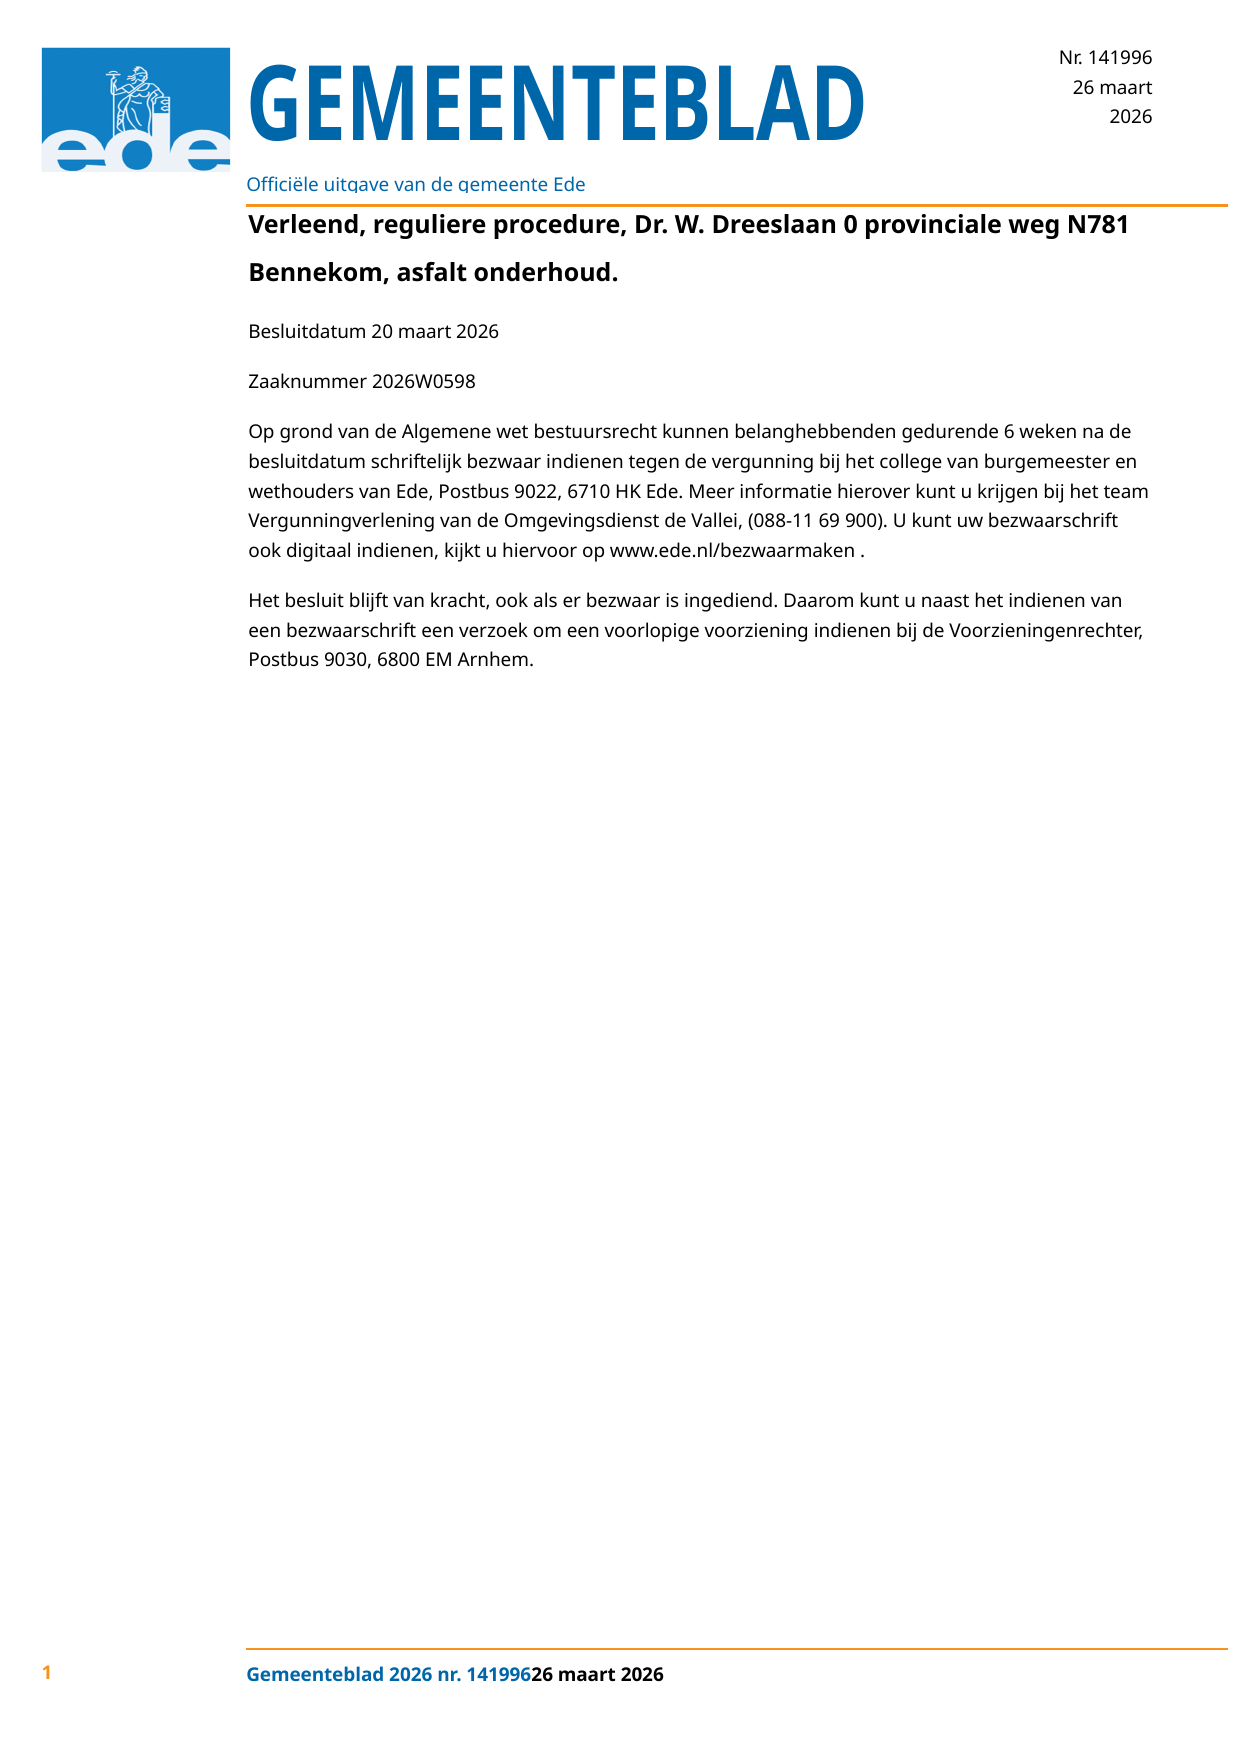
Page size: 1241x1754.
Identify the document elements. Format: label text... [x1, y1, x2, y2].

text Het besluit blijft van kracht, ook als er bezwaar is ingediend. Daarom kunt u naast het indienen van een bezwaarschrift een verzoek om een voorlopige voorziening indienen bij de Voorzieningenrechter, Postbus 9030, 6800 EM Arnhem. [248, 587, 1152, 672]
text Op grond van de Algemene wet bestuursrecht kunnen belanghebbenden gedurende 6 weken na de besluitdatum schriftelijk bezwaar indienen tegen de vergunning bij het college van burgemeester en wethouders van Ede, Postbus 9022, 6710 HK Ede. Meer informatie hierover kunt u krijgen bij het team Vergunningverlening van de Omgevingsdienst de Vallei, (088-11 69 900). U kunt uw bezwaarschrift ook digitaal indienen, kijkt u hiervoor op www.ede.nl/bezwaarmaken . [248, 419, 1152, 563]
text Besluitdatum 20 maart 2026 [248, 318, 1152, 344]
text Zaaknummer 2026W0598 [248, 368, 1152, 394]
picture [41, 47, 231, 172]
text Verleend, reguliere procedure, Dr. W. Dreeslaan 0 provinciale weg N781 Bennekom, asfalt onderhoud. [248, 207, 1152, 288]
